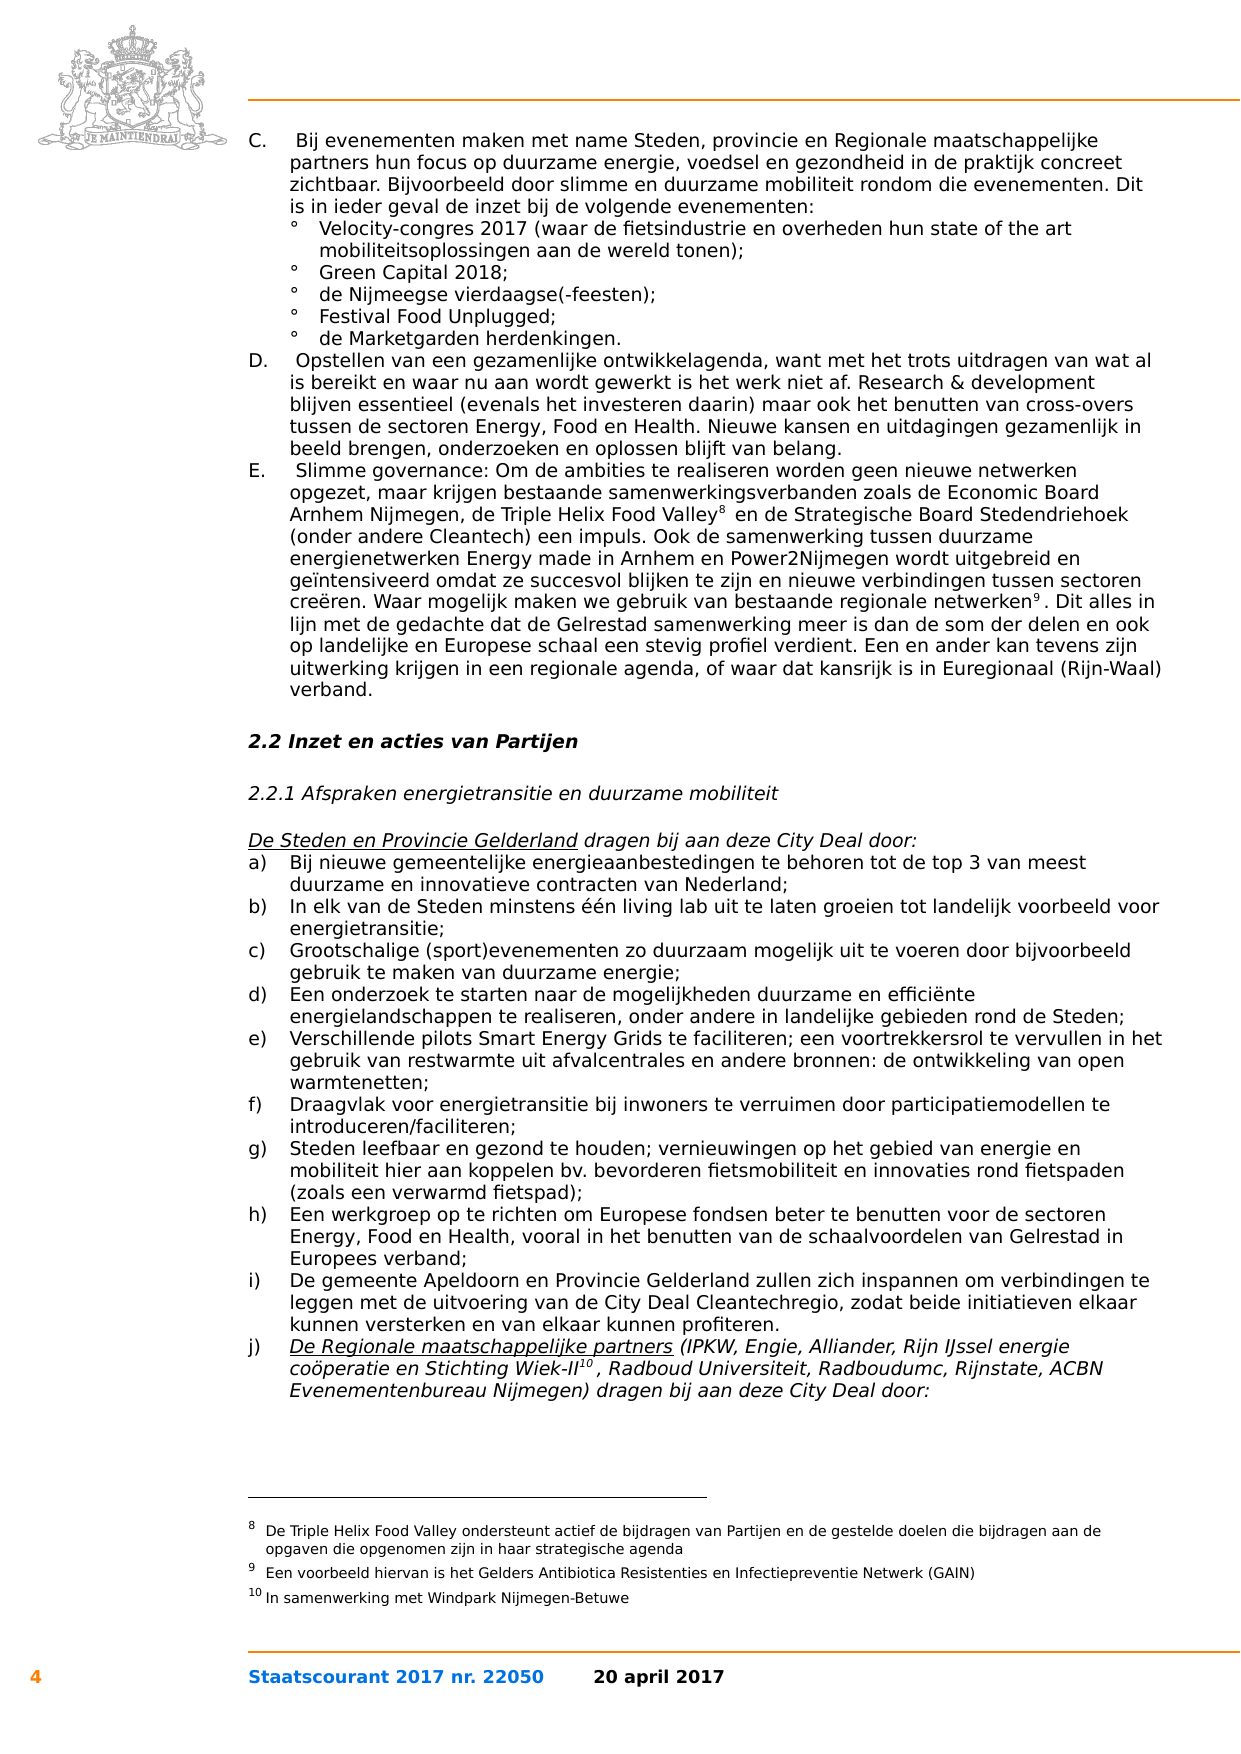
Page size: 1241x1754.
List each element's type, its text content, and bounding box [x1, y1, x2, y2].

text h) Een werkgroep op te richten om Europese fondsen beter te benutten voor de sectoren Energy, Food en Health, vooral in het benutten van de schaalvoordelen van Gelrestad in Europees verband; [248, 1204, 1163, 1270]
text f) Draagvlak voor energietransitie bij inwoners te verruimen door participatiemodellen te introduceren/faciliteren; [248, 1094, 1163, 1138]
text b) In elk van de Steden minstens één living lab uit te laten groeien tot landelijk voorbeeld voor energietransitie; [248, 896, 1163, 940]
text a) Bij nieuwe gemeentelijke energieaanbestedingen te behoren tot de top 3 van meest duurzame en innovatieve contracten van Nederland; [248, 852, 1163, 896]
text g) Steden leefbaar en gezond te houden; vernieuwingen op het gebied van energie en mobiliteit hier aan koppelen bv. bevorderen fietsmobiliteit en innovaties rond fietspaden (zoals een verwarmd fietspad); [248, 1138, 1163, 1204]
text ° de Marketgarden herdenkingen. [289, 328, 1163, 350]
subtitle 2.2.1 Afspraken energietransitie en duurzame mobiliteit [248, 783, 1163, 805]
text ° de Nijmeegse vierdaagse(-feesten); [289, 284, 1163, 306]
picture [38, 25, 227, 150]
text In samenwerking met Windpark Nijmegen-Betuwe [248, 1586, 1163, 1608]
text ° Green Capital 2018; [289, 262, 1163, 284]
text De Steden en Provincie Gelderland dragen bij aan deze City Deal door: [248, 830, 1163, 852]
text E. Slimme governance: Om de ambities te realiseren worden geen nieuwe netwerken opgezet, maar krijgen bestaande samenwerkingsverbanden zoals de Economic Board Arnhem Nijmegen, de Triple Helix Food Valley en de Strategische Board Stedendriehoek (onder andere Cleantech) een impuls. Ook de samenwerking tussen duurzame energienetwerken Energy made in Arnhem en Power2Nijmegen wordt uitgebreid en geïntensiveerd omdat ze succesvol blijken te zijn en nieuwe verbindingen tussen sectoren creëren. Waar mogelijk maken we gebruik van bestaande regionale netwerken. Dit alles in lijn met de gedachte dat de Gelrestad samenwerking meer is dan de som der delen en ook op landelijke en Europese schaal een stevig profiel verdient. Een en ander kan tevens zijn uitwerking krijgen in een regionale agenda, of waar dat kansrijk is in Euregionaal (Rijn-Waal) verband. [248, 459, 1163, 701]
text De Triple Helix Food Valley ondersteunt actief de bijdragen van Partijen en de gestelde doelen die bijdragen aan de opgaven die opgenomen zijn in haar strategische agenda [248, 1519, 1163, 1558]
text D. Opstellen van een gezamenlijke ontwikkelagenda, want met het trots uitdragen van wat al is bereikt en waar nu aan wordt gewerkt is het werk niet af. Research & development blijven essentieel (evenals het investeren daarin) maar ook het benutten van cross-overs tussen de sectoren Energy, Food en Health. Nieuwe kansen en uitdagingen gezamenlijk in beeld brengen, onderzoeken en oplossen blijft van belang. [248, 350, 1163, 459]
text C. Bij evenementen maken met name Steden, provincie en Regionale maatschappelijke partners hun focus op duurzame energie, voedsel en gezondheid in de praktijk concreet zichtbaar. Bijvoorbeeld door slimme en duurzame mobiliteit rondom die evenementen. Dit is in ieder geval de inzet bij de volgende evenementen: [248, 130, 1163, 218]
subtitle 2.2 Inzet en acties van Partijen [248, 731, 1163, 753]
text Een voorbeeld hiervan is het Gelders Antibiotica Resistenties en Infectiepreventie Netwerk (GAIN) [248, 1561, 1163, 1583]
text e) Verschillende pilots Smart Energy Grids te faciliteren; een voortrekkersrol te vervullen in het gebruik van restwarmte uit afvalcentrales en andere bronnen: de ontwikkeling van open warmtenetten; [248, 1028, 1163, 1094]
text i) De gemeente Apeldoorn en Provincie Gelderland zullen zich inspannen om verbindingen te leggen met de uitvoering van de City Deal Cleantechregio, zodat beide initiatieven elkaar kunnen versterken en van elkaar kunnen profiteren. [248, 1270, 1163, 1336]
text j) De Regionale maatschappelijke partners (IPKW, Engie, Alliander, Rijn IJssel energie coöperatie en Stichting Wiek-II, Radboud Universiteit, Radboudumc, Rijnstate, ACBN Evenementenbureau Nijmegen) dragen bij aan deze City Deal door: [248, 1336, 1163, 1402]
text d) Een onderzoek te starten naar de mogelijkheden duurzame en efficiënte energielandschappen te realiseren, onder andere in landelijke gebieden rond de Steden; [248, 984, 1163, 1028]
text ° Festival Food Unplugged; [289, 306, 1163, 328]
text ° Velocity-congres 2017 (waar de fietsindustrie en overheden hun state of the art mobiliteitsoplossingen aan de wereld tonen); [289, 218, 1163, 262]
text c) Grootschalige (sport)evenementen zo duurzaam mogelijk uit te voeren door bijvoorbeeld gebruik te maken van duurzame energie; [248, 940, 1163, 984]
